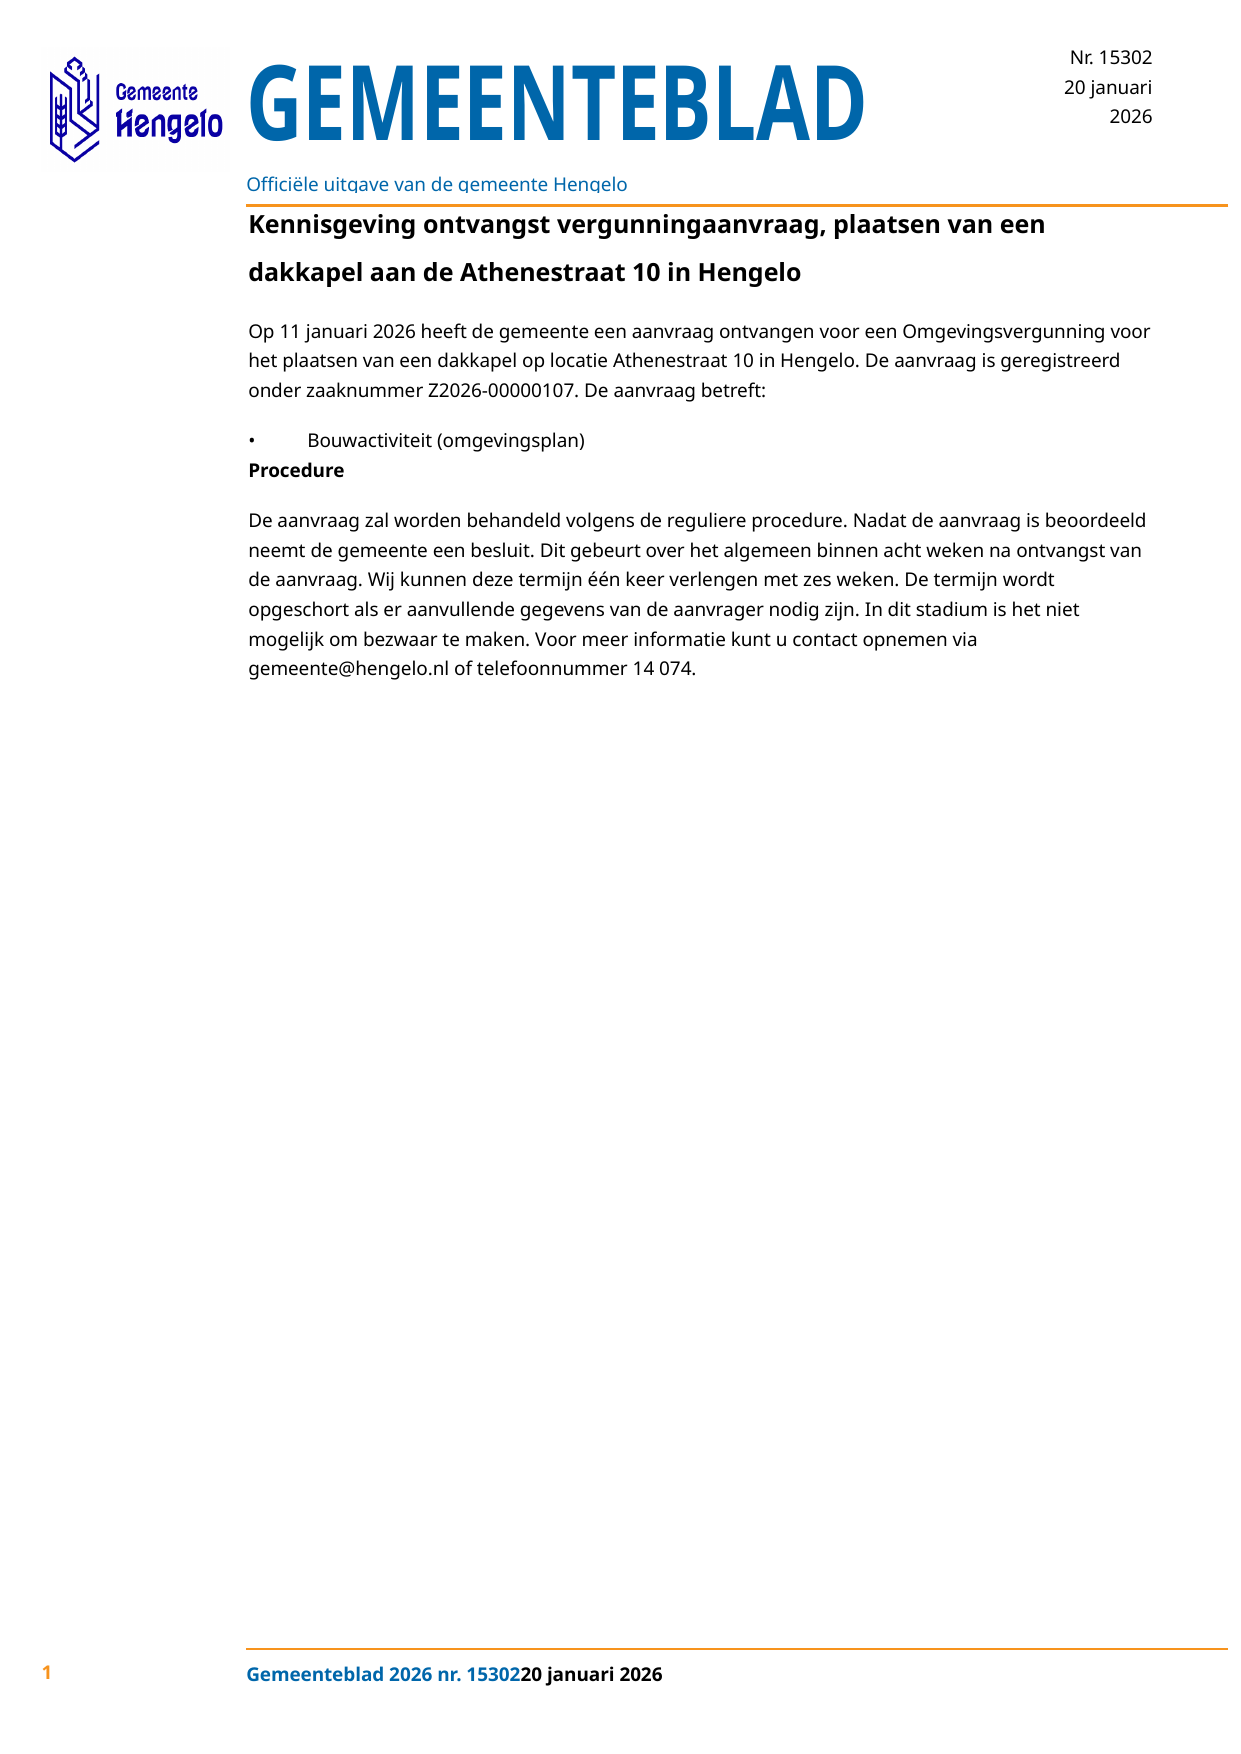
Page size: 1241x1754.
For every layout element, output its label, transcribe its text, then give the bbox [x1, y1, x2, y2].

text Op 11 januari 2026 heeft de gemeente een aanvraag ontvangen voor een Omgevingsvergunning voor het plaatsen van een dakkapel op locatie Athenestraat 10 in Hengelo. De aanvraag is geregistreerd onder zaaknummer Z2026-00000107. De aanvraag betreft: [248, 318, 1152, 403]
text Kennisgeving ontvangst vergunningaanvraag, plaatsen van een dakkapel aan de Athenestraat 10 in Hengelo [248, 207, 1152, 288]
text Procedure [248, 457, 1152, 483]
list Bouwactiviteit (omgevingsplan) [248, 427, 1152, 453]
text De aanvraag zal worden behandeld volgens de reguliere procedure. Nadat de aanvraag is beoordeeld neemt de gemeente een besluit. Dit gebeurt over het algemeen binnen acht weken na ontvangst van de aanvraag. Wij kunnen deze termijn één keer verlengen met zes weken. De termijn wordt opgeschort als er aanvullende gegevens van de aanvrager nodig zijn. In dit stadium is het niet mogelijk om bezwaar te maken. Voor meer informatie kunt u contact opnemen via gemeente@hengelo.nl of telefoonnummer 14 074. [248, 507, 1152, 681]
picture [41, 47, 231, 172]
